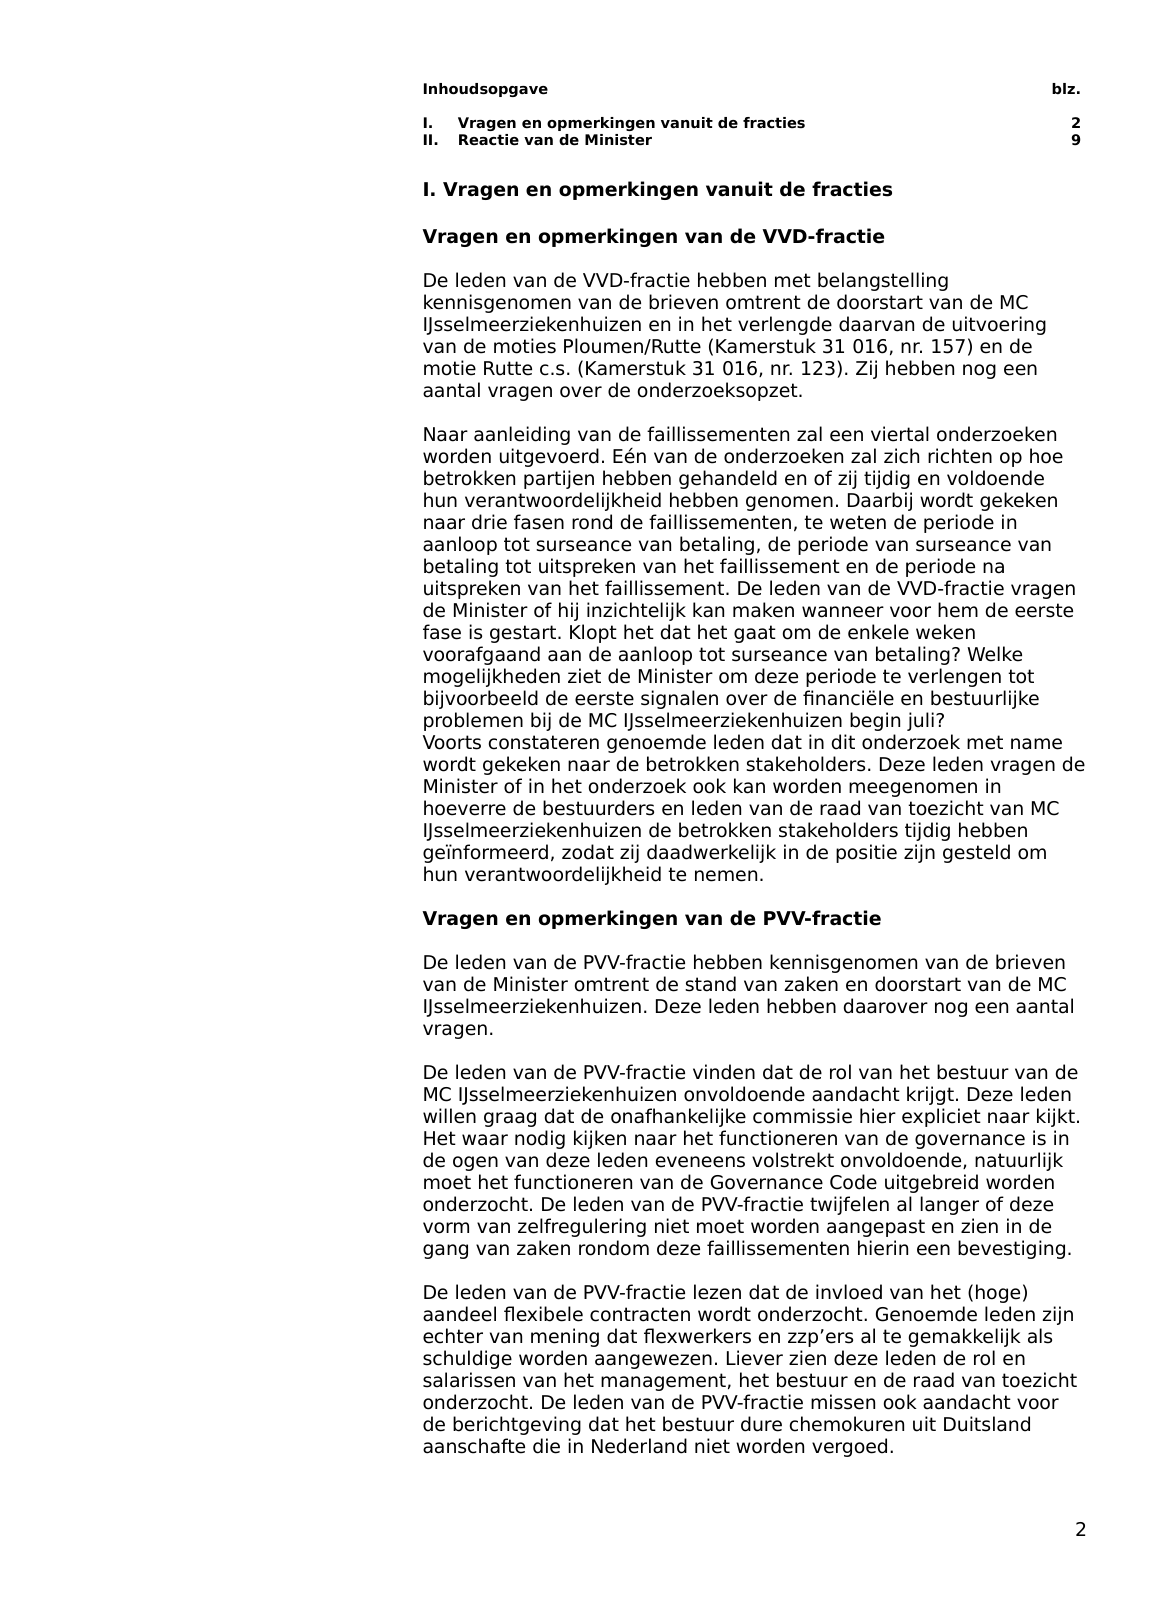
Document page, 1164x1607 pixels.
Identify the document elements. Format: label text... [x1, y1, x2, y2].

table_cell [1028, 98, 1087, 115]
text Naar aanleiding van de faillissementen zal een viertal onderzoeken worden uitgevoerd. Eén van de onderzoeken zal zich richten op hoe betrokken partijen hebben gehandeld en of zij tijdig en voldoende hun verantwoordelijkheid hebben genomen. Daarbij wordt gekeken naar drie fasen rond de faillissementen, te weten de periode in aanloop tot surseance van betaling, de periode van surseance van betaling tot uitspreken van het faillissement en de periode na uitspreken van het faillissement. De leden van de VVD-fractie vragen de Minister of hij inzichtelijk kan maken wanneer voor hem de eerste fase is gestart. Klopt het dat het gaat om de enkele weken voorafgaand aan de aanloop tot surseance van betaling? Welke mogelijkheden ziet de Minister om deze periode te verlengen tot bijvoorbeeld de eerste signalen over de financiële en bestuurlijke problemen bij de MC IJsselmeerziekenhuizen begin juli? [422, 424, 1087, 732]
table_cell [452, 98, 1028, 115]
text De leden van de PVV-fractie lezen dat de invloed van het (hoge) aandeel flexibele contracten wordt onderzocht. Genoemde leden zijn echter van mening dat flexwerkers en zzp’ers al te gemakkelijk als schuldige worden aangewezen. Liever zien deze leden de rol en salarissen van het management, het bestuur en de raad van toezicht onderzocht. De leden van de PVV-fractie missen ook aandacht voor de berichtgeving dat het bestuur dure chemokuren uit Duitsland aanschafte die in Nederland niet worden vergoed. [422, 1282, 1087, 1458]
table_cell I. [422, 115, 452, 132]
table_cell 9 [1028, 132, 1087, 149]
text Voorts constateren genoemde leden dat in dit onderzoek met name wordt gekeken naar de betrokken stakeholders. Deze leden vragen de Minister of in het onderzoek ook kan worden meegenomen in hoeverre de bestuurders en leden van de raad van toezicht van MC IJsselmeerziekenhuizen de betrokken stakeholders tijdig hebben geïnformeerd, zodat zij daadwerkelijk in de positie zijn gesteld om hun verantwoordelijkheid te nemen. [422, 732, 1087, 886]
table_cell 2 [1028, 115, 1087, 132]
table_cell [422, 98, 452, 115]
text De leden van de PVV-fractie hebben kennisgenomen van de brieven van de Minister omtrent de stand van zaken en doorstart van de MC IJsselmeerziekenhuizen. Deze leden hebben daarover nog een aantal vragen. [422, 952, 1087, 1040]
table_header blz. [1028, 81, 1087, 98]
table_header Inhoudsopgave [422, 81, 1028, 98]
text De leden van de PVV-fractie vinden dat de rol van het bestuur van de MC IJsselmeerziekenhuizen onvoldoende aandacht krijgt. Deze leden willen graag dat de onafhankelijke commissie hier expliciet naar kijkt. Het waar nodig kijken naar het functioneren van de governance is in de ogen van deze leden eveneens volstrekt onvoldoende, natuurlijk moet het functioneren van de Governance Code uitgebreid worden onderzocht. De leden van de PVV-fractie twijfelen al langer of deze vorm van zelfregulering niet moet worden aangepast en zien in de gang van zaken rondom deze faillissementen hierin een bevestiging. [422, 1062, 1087, 1260]
subtitle Vragen en opmerkingen van de VVD-fractie [422, 226, 1087, 248]
table_cell Reactie van de Minister [452, 132, 1028, 149]
table_cell Vragen en opmerkingen vanuit de fracties [452, 115, 1028, 132]
table_cell II. [422, 132, 452, 149]
subtitle Vragen en opmerkingen van de PVV-fractie [422, 908, 1087, 930]
text De leden van de VVD-fractie hebben met belangstelling kennisgenomen van de brieven omtrent de doorstart van de MC IJsselmeerziekenhuizen en in het verlengde daarvan de uitvoering van de moties Ploumen/Rutte (Kamerstuk 31 016, nr. 157) en de motie Rutte c.s. (Kamerstuk 31 016, nr. 123). Zij hebben nog een aantal vragen over de onderzoeksopzet. [422, 270, 1087, 402]
subtitle I. Vragen en opmerkingen vanuit de fracties [422, 179, 1087, 201]
